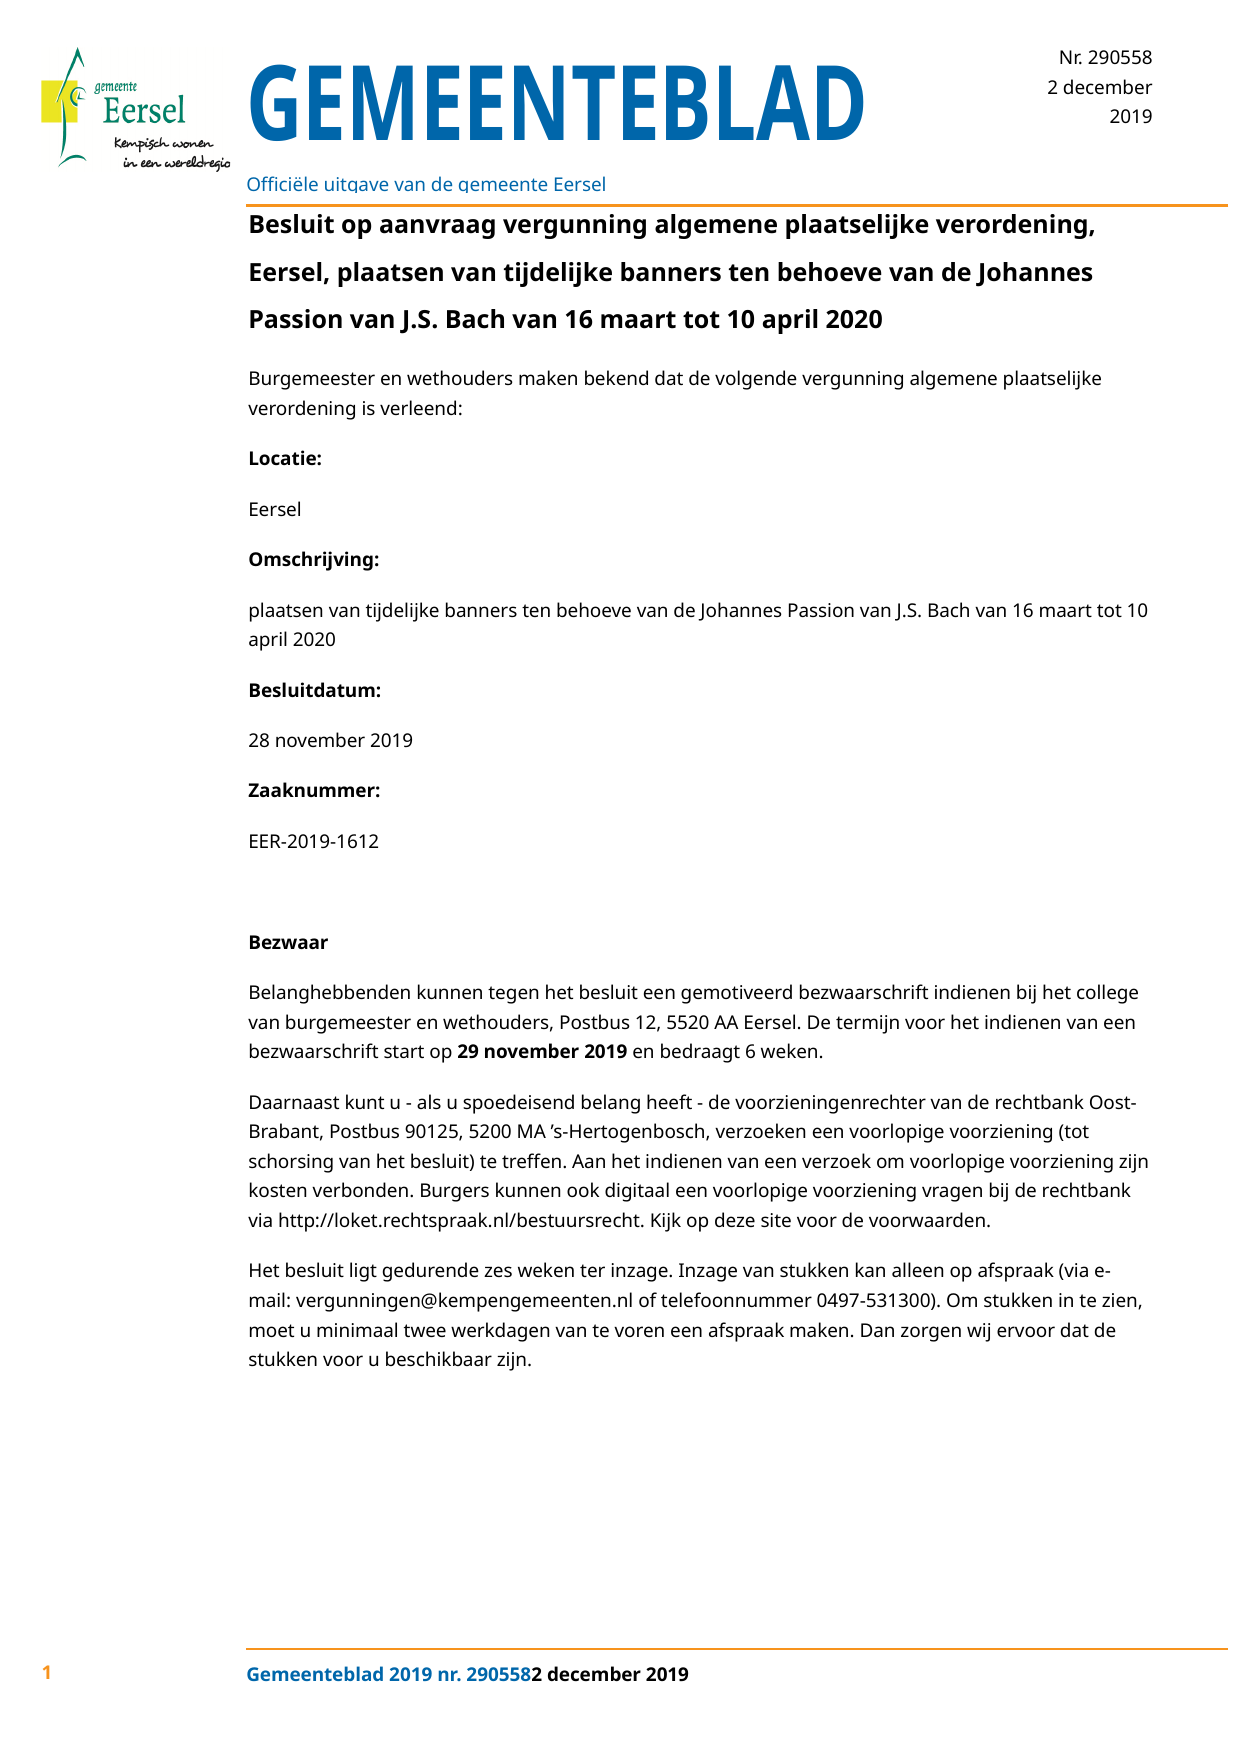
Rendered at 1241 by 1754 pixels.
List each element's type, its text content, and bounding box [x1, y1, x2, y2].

text Omschrijving: [248, 546, 1152, 572]
text Eersel [248, 496, 1152, 522]
picture [41, 47, 231, 172]
text Besluit op aanvraag vergunning algemene plaatselijke verordening, Eersel, plaatsen van tijdelijke banners ten behoeve van de Johannes Passion van J.S. Bach van 16 maart tot 10 april 2020 [248, 207, 1152, 336]
text plaatsen van tijdelijke banners ten behoeve van de Johannes Passion van J.S. Bach van 16 maart tot 10 april 2020 [248, 597, 1152, 652]
text EER-2019-1612 [248, 828, 1152, 854]
text Het besluit ligt gedurende zes weken ter inzage. Inzage van stukken kan alleen op afspraak (via e-mail: vergunningen@kempengemeenten.nl of telefoonnummer 0497-531300). Om stukken in te zien, moet u minimaal twee werkdagen van te voren een afspraak maken. Dan zorgen wij ervoor dat de stukken voor u beschikbaar zijn. [248, 1258, 1152, 1372]
text Belanghebbenden kunnen tegen het besluit een gemotiveerd bezwaarschrift indienen bij het college van burgemeester en wethouders, Postbus 12, 5520 AA Eersel. De termijn voor het indienen van een bezwaarschrift start op 29 november 2019 en bedraagt 6 weken. [248, 979, 1152, 1064]
text Daarnaast kunt u - als u spoedeisend belang heeft - de voorzieningenrechter van de rechtbank Oost-Brabant, Postbus 90125, 5200 MA ’s-Hertogenbosch, verzoeken een voorlopige voorziening (tot schorsing van het besluit) te treffen. Aan het indienen van een verzoek om voorlopige voorziening zijn kosten verbonden. Burgers kunnen ook digitaal een voorlopige voorziening vragen bij de rechtbank via http://loket.rechtspraak.nl/bestuursrecht. Kijk op deze site voor de voorwaarden. [248, 1089, 1152, 1233]
text Zaaknummer: [248, 778, 1152, 803]
text Besluitdatum: [248, 677, 1152, 702]
text Burgemeester en wethouders maken bekend dat de volgende vergunning algemene plaatselijke verordening is verleend: [248, 366, 1152, 421]
text Locatie: [248, 446, 1152, 471]
text Bezwaar [248, 929, 1152, 954]
text 28 november 2019 [248, 727, 1152, 753]
